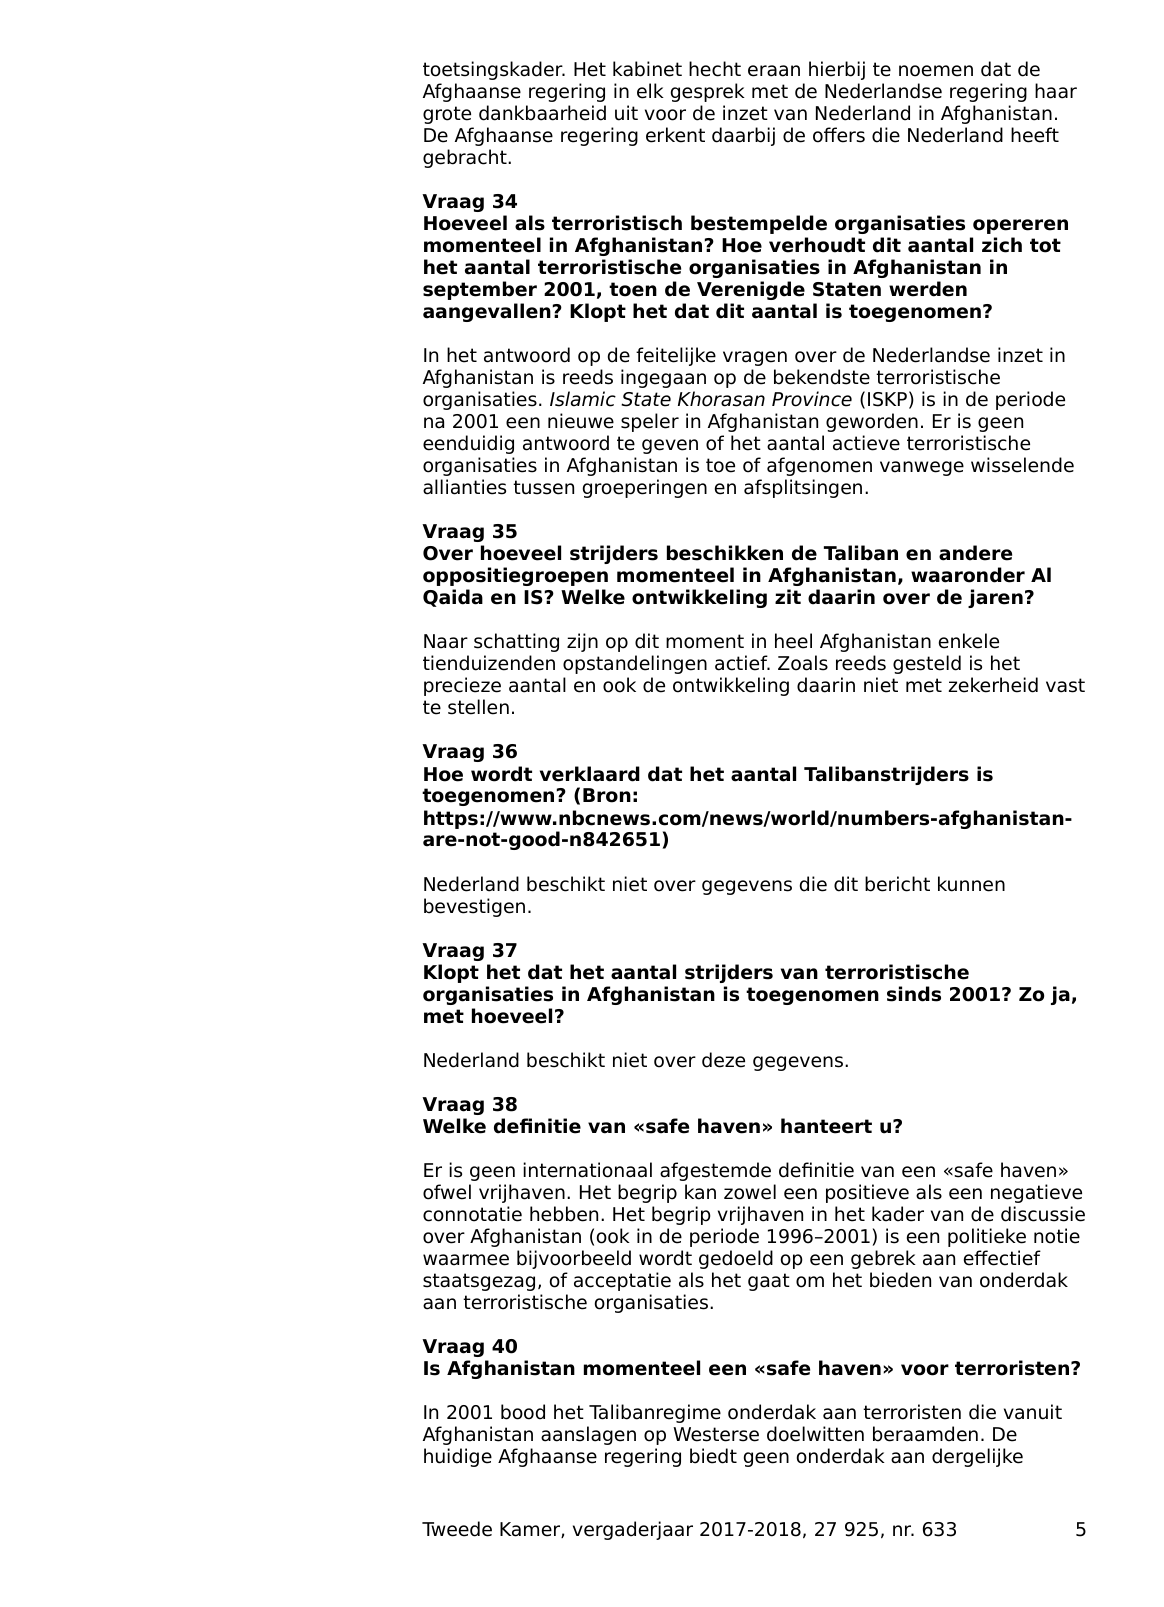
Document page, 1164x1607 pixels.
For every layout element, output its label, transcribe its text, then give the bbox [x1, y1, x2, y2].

text Over hoeveel strijders beschikken de Taliban en andere oppositiegroepen momenteel in Afghanistan, waaronder Al Qaida en IS? Welke ontwikkeling zit daarin over de jaren? [422, 543, 1087, 609]
text Vraag 34 [422, 191, 1087, 213]
text Nederland beschikt niet over deze gegevens. [422, 1050, 1087, 1072]
text Vraag 38 [422, 1094, 1087, 1116]
text Hoe wordt verklaard dat het aantal Talibanstrijders is toegenomen? (Bron: https://www.nbcnews.com/news/world/numbers-afghanistan-are-not-good-n842651) [422, 763, 1087, 851]
text In het antwoord op de feitelijke vragen over de Nederlandse inzet in Afghanistan is reeds ingegaan op de bekendste terroristische organisaties. Islamic State Khorasan Province (ISKP) is in de periode na 2001 een nieuwe speler in Afghanistan geworden. Er is geen eenduidig antwoord te geven of het aantal actieve terroristische organisaties in Afghanistan is toe of afgenomen vanwege wisselende allianties tussen groeperingen en afsplitsingen. [422, 345, 1087, 499]
text Naar schatting zijn op dit moment in heel Afghanistan enkele tienduizenden opstandelingen actief. Zoals reeds gesteld is het precieze aantal en ook de ontwikkeling daarin niet met zekerheid vast te stellen. [422, 631, 1087, 719]
text Is Afghanistan momenteel een «safe haven» voor terroristen? [422, 1358, 1087, 1380]
text Klopt het dat het aantal strijders van terroristische organisaties in Afghanistan is toegenomen sinds 2001? Zo ja, met hoeveel? [422, 962, 1087, 1028]
text In 2001 bood het Talibanregime onderdak aan terroristen die vanuit Afghanistan aanslagen op Westerse doelwitten beraamden. De huidige Afghaanse regering biedt geen onderdak aan dergelijke [422, 1402, 1087, 1468]
text Vraag 37 [422, 940, 1087, 962]
text Welke definitie van «safe haven» hanteert u? [422, 1116, 1087, 1138]
text Er is geen internationaal afgestemde definitie van een «safe haven» ofwel vrijhaven. Het begrip kan zowel een positieve als een negatieve connotatie hebben. Het begrip vrijhaven in het kader van de discussie over Afghanistan (ook in de periode 1996–2001) is een politieke notie waarmee bijvoorbeeld wordt gedoeld op een gebrek aan effectief staatsgezag, of acceptatie als het gaat om het bieden van onderdak aan terroristische organisaties. [422, 1160, 1087, 1314]
text Nederland beschikt niet over gegevens die dit bericht kunnen bevestigen. [422, 873, 1087, 917]
text Vraag 36 [422, 741, 1087, 763]
text Vraag 40 [422, 1336, 1087, 1358]
text Vraag 35 [422, 521, 1087, 543]
text Hoeveel als terroristisch bestempelde organisaties opereren momenteel in Afghanistan? Hoe verhoudt dit aantal zich tot het aantal terroristische organisaties in Afghanistan in september 2001, toen de Verenigde Staten werden aangevallen? Klopt het dat dit aantal is toegenomen? [422, 213, 1087, 323]
text toetsingskader. Het kabinet hecht eraan hierbij te noemen dat de Afghaanse regering in elk gesprek met de Nederlandse regering haar grote dankbaarheid uit voor de inzet van Nederland in Afghanistan. De Afghaanse regering erkent daarbij de offers die Nederland heeft gebracht. [422, 59, 1087, 169]
